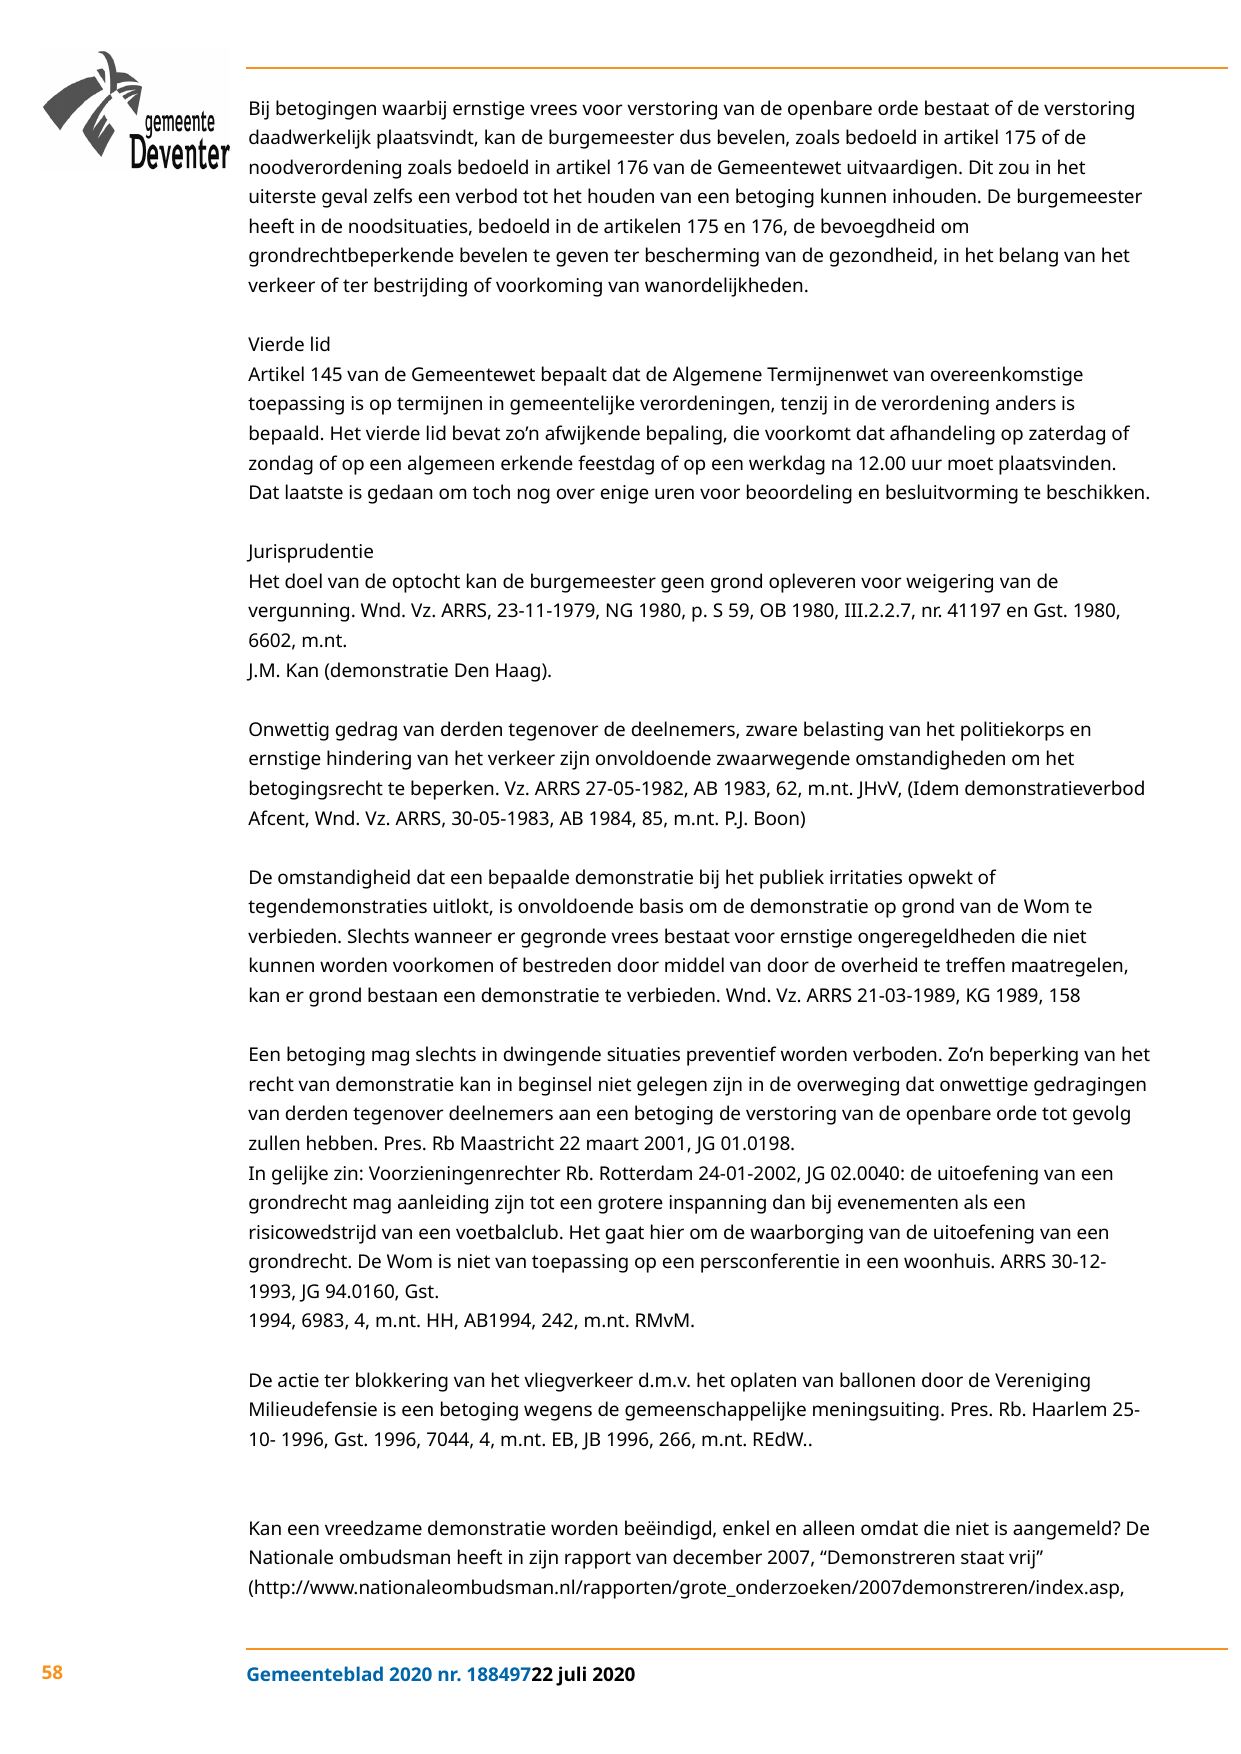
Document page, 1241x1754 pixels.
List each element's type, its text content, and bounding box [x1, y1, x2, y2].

text De omstandigheid dat een bepaalde demonstratie bij het publiek irritaties opwekt of tegendemonstraties uitlokt, is onvoldoende basis om de demonstratie op grond van de Wom te verbieden. Slechts wanneer er gegronde vrees bestaat voor ernstige ongeregeldheden die niet kunnen worden voorkomen of bestreden door middel van door de overheid te treffen maatregelen, kan er grond bestaan een demonstratie te verbieden. Wnd. Vz. ARRS 21-03-1989, KG 1989, 158 [248, 864, 1152, 1008]
text Onwettig gedrag van derden tegenover de deelnemers, zware belasting van het politiekorps en ernstige hindering van het verkeer zijn onvoldoende zwaarwegende omstandigheden om het betogingsrecht te beperken. Vz. ARRS 27-05-1982, AB 1983, 62, m.nt. JHvV, (Idem demonstratieverbod Afcent, Wnd. Vz. ARRS, 30-05-1983, AB 1984, 85, m.nt. P.J. Boon) [248, 716, 1152, 831]
text Vierde lid [248, 331, 1152, 357]
text Jurisprudentie [248, 538, 1152, 564]
text J.M. Kan (demonstratie Den Haag). [248, 657, 1152, 683]
text 1994, 6983, 4, m.nt. HH, AB1994, 242, m.nt. RMvM. [248, 1308, 1152, 1333]
text Artikel 145 van de Gemeentewet bepaalt dat de Algemene Termijnenwet van overeenkomstige toepassing is op termijnen in gemeentelijke verordeningen, tenzij in de verordening anders is bepaald. Het vierde lid bevat zo’n afwijkende bepaling, die voorkomt dat afhandeling op zaterdag of zondag of op een algemeen erkende feestdag of op een werkdag na 12.00 uur moet plaatsvinden. Dat laatste is gedaan om toch nog over enige uren voor beoordeling en besluitvorming te beschikken. [248, 361, 1152, 505]
text Een betoging mag slechts in dwingende situaties preventief worden verboden. Zo’n beperking van het recht van demonstratie kan in beginsel niet gelegen zijn in de overweging dat onwettige gedragingen van derden tegenover deelnemers aan een betoging de verstoring van de openbare orde tot gevolg zullen hebben. Pres. Rb Maastricht 22 maart 2001, JG 01.0198. [248, 1041, 1152, 1156]
text In gelijke zin: Voorzieningenrechter Rb. Rotterdam 24-01-2002, JG 02.0040: de uitoefening van een grondrecht mag aanleiding zijn tot een grotere inspanning dan bij evenementen als een risicowedstrijd van een voetbalclub. Het gaat hier om de waarborging van de uitoefening van een grondrecht. De Wom is niet van toepassing op een persconferentie in een woonhuis. ARRS 30-12-1993, JG 94.0160, Gst. [248, 1160, 1152, 1304]
text Bij betogingen waarbij ernstige vrees voor verstoring van de openbare orde bestaat of de verstoring daadwerkelijk plaatsvindt, kan de burgemeester dus bevelen, zoals bedoeld in artikel 175 of de noodverordening zoals bedoeld in artikel 176 van de Gemeentewet uitvaardigen. Dit zou in het uiterste geval zelfs een verbod tot het houden van een betoging kunnen inhouden. De burgemeester heeft in de noodsituaties, bedoeld in de artikelen 175 en 176, de bevoegdheid om grondrechtbeperkende bevelen te geven ter bescherming van de gezondheid, in het belang van het verkeer of ter bestrijding of voorkoming van wanordelijkheden. [248, 95, 1152, 298]
text De actie ter blokkering van het vliegverkeer d.m.v. het oplaten van ballonen door de Vereniging Milieudefensie is een betoging wegens de gemeenschappelijke meningsuiting. Pres. Rb. Haarlem 25-10- 1996, Gst. 1996, 7044, 4, m.nt. EB, JB 1996, 266, m.nt. REdW.. [248, 1367, 1152, 1452]
picture [41, 47, 231, 172]
text Het doel van de optocht kan de burgemeester geen grond opleveren voor weigering van de vergunning. Wnd. Vz. ARRS, 23-11-1979, NG 1980, p. S 59, OB 1980, III.2.2.7, nr. 41197 en Gst. 1980, 6602, m.nt. [248, 568, 1152, 653]
text Kan een vreedzame demonstratie worden beëindigd, enkel en alleen omdat die niet is aangemeld? De Nationale ombudsman heeft in zijn rapport van december 2007, “Demonstreren staat vrij” (http://www.nationaleombudsman.nl/rapporten/grote_onderzoeken/2007demonstreren/index.asp, [248, 1515, 1152, 1600]
